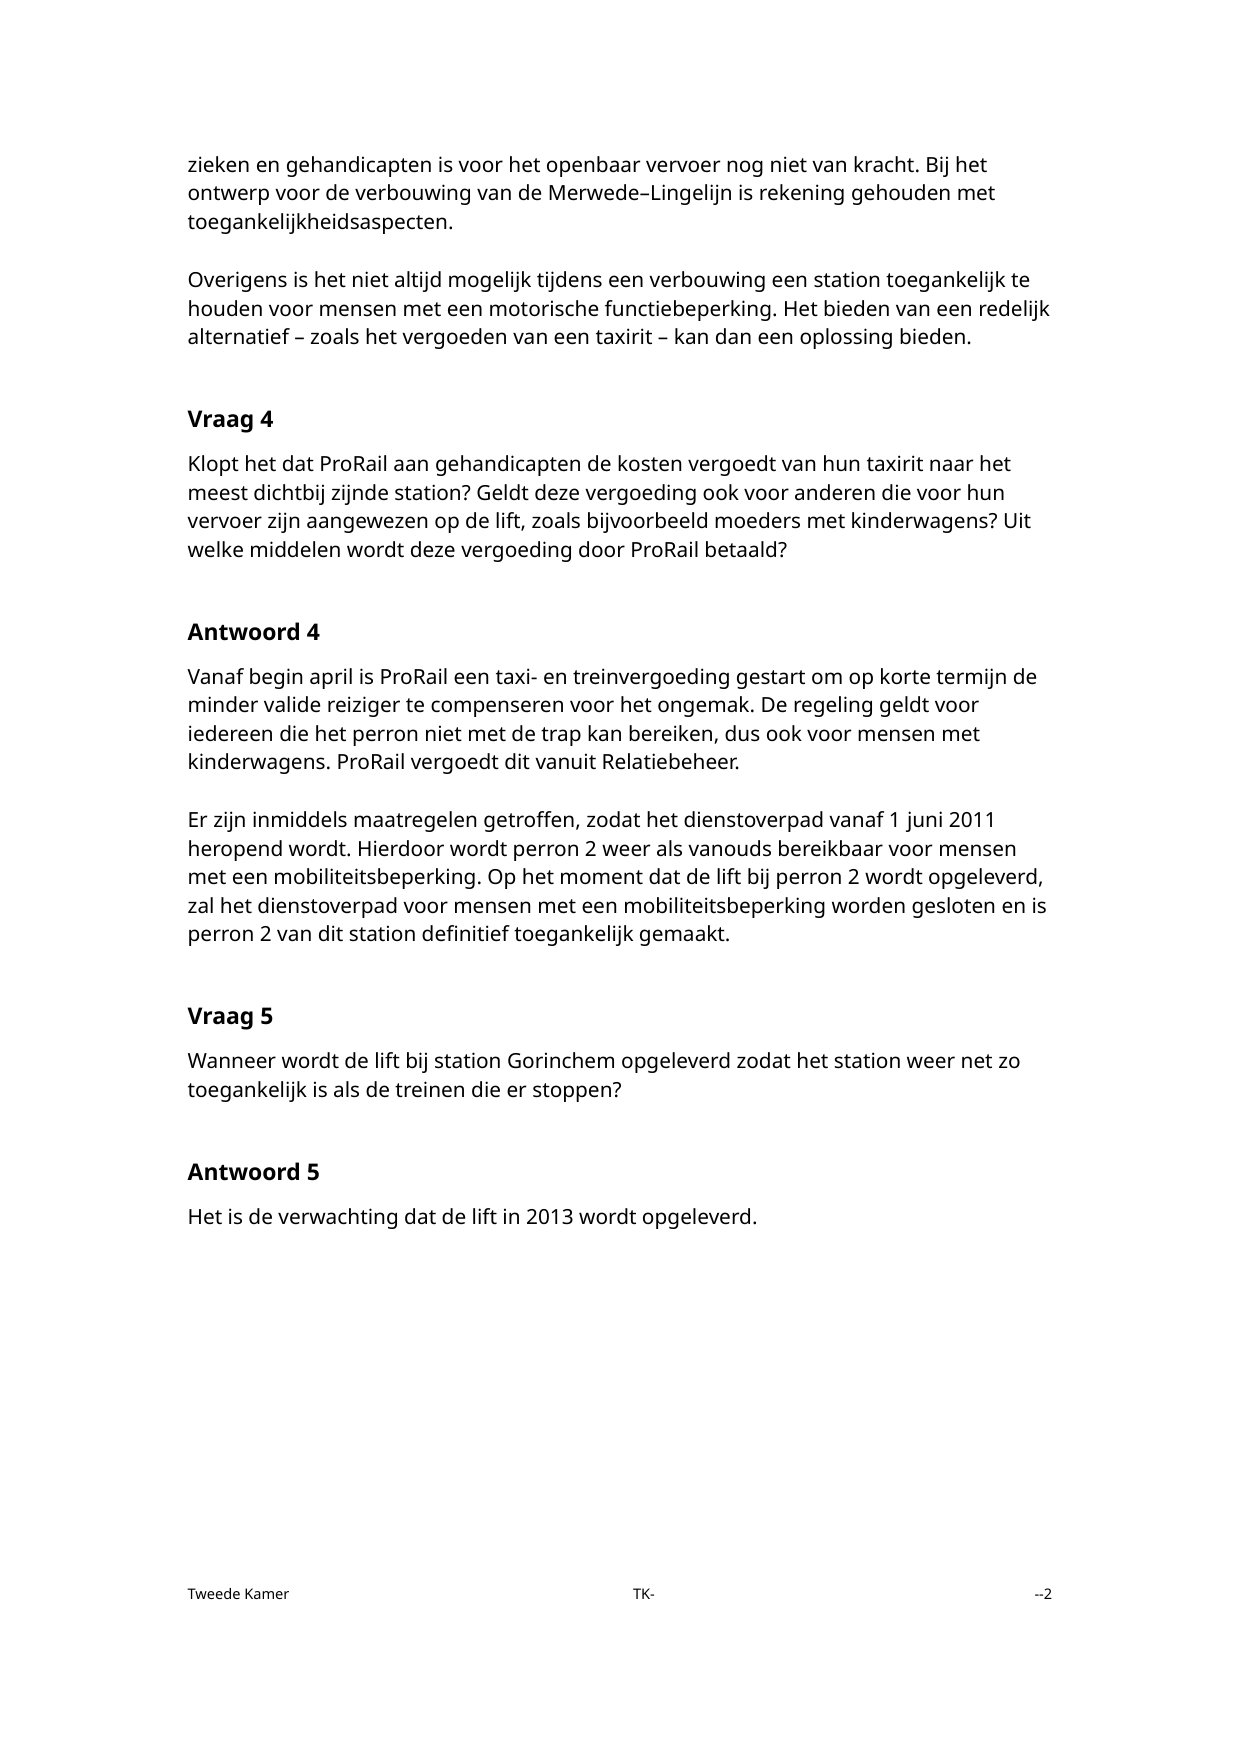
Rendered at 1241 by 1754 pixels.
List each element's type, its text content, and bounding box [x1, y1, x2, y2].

subtitle Antwoord 4 [187, 616, 1053, 647]
subtitle Antwoord 5 [187, 1156, 1053, 1187]
text zieken en gehandicapten is voor het openbaar vervoer nog niet van kracht. Bij het ontwerp voor de verbouwing van de Merwede–Lingelijn is rekening gehouden met toegankelijkheidsaspecten. [187, 150, 1053, 235]
text Het is de verwachting dat de lift in 2013 wordt opgeleverd. [187, 1202, 1053, 1231]
subtitle Vraag 4 [187, 403, 1053, 434]
text Er zijn inmiddels maatregelen getroffen, zodat het dienstoverpad vanaf 1 juni 2011 heropend wordt. Hierdoor wordt perron 2 weer als vanouds bereikbaar voor mensen met een mobiliteitsbeperking. Op het moment dat de lift bij perron 2 wordt opgeleverd, zal het dienstoverpad voor mensen met een mobiliteitsbeperking worden gesloten en is perron 2 van dit station definitief toegankelijk gemaakt. [187, 806, 1053, 948]
text Vanaf begin april is ProRail een taxi- en treinvergoeding gestart om op korte termijn de minder valide reiziger te compenseren voor het ongemak. De regeling geldt voor iedereen die het perron niet met de trap kan bereiken, dus ook voor mensen met kinderwagens. ProRail vergoedt dit vanuit Relatiebeheer. [187, 662, 1053, 776]
text Wanneer wordt de lift bij station Gorinchem opgeleverd zodat het station weer net zo toegankelijk is als de treinen die er stoppen? [187, 1047, 1053, 1103]
text Klopt het dat ProRail aan gehandicapten de kosten vergoedt van hun taxirit naar het meest dichtbij zijnde station? Geldt deze vergoeding ook voor anderen die voor hun vervoer zijn aangewezen op de lift, zoals bijvoorbeeld moeders met kinderwagens? Uit welke middelen wordt deze vergoeding door ProRail betaald? [187, 449, 1053, 563]
text Overigens is het niet altijd mogelijk tijdens een verbouwing een station toegankelijk te houden voor mensen met een motorische functiebeperking. Het bieden van een redelijk alternatief – zoals het vergoeden van een taxirit – kan dan een oplossing bieden. [187, 265, 1053, 351]
subtitle Vraag 5 [187, 1000, 1053, 1032]
